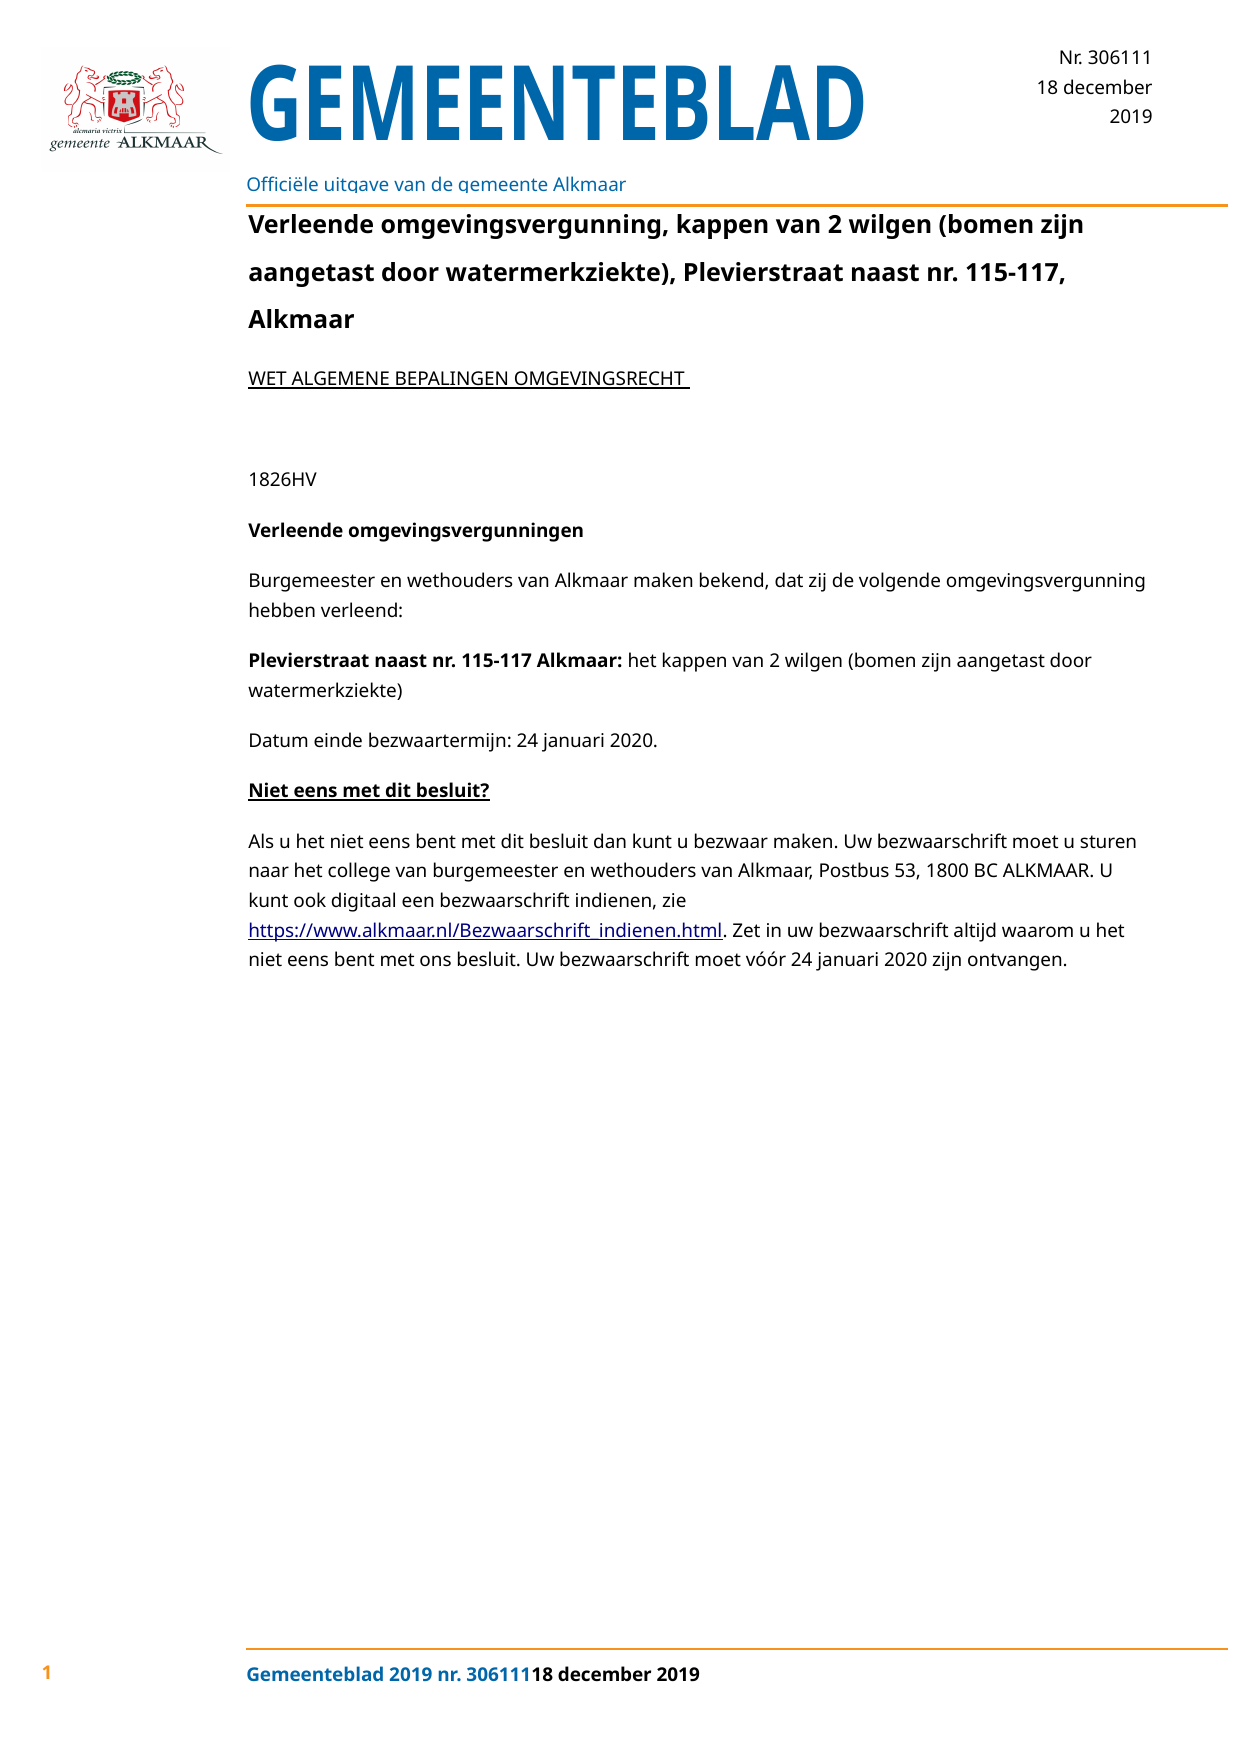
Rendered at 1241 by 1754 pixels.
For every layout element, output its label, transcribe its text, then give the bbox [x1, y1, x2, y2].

text Als u het niet eens bent met dit besluit dan kunt u bezwaar maken. Uw bezwaarschrift moet u sturen naar het college van burgemeester en wethouders van Alkmaar, Postbus 53, 1800 BC ALKMAAR. U kunt ook digitaal een bezwaarschrift indienen, zie https://www.alkmaar.nl/Bezwaarschrift_indienen.html. Zet in uw bezwaarschrift altijd waarom u het niet eens bent met ons besluit. Uw bezwaarschrift moet vóór 24 januari 2020 zijn ontvangen. [248, 828, 1152, 972]
text WET ALGEMENE BEPALINGEN OMGEVINGSRECHT [248, 366, 1152, 391]
text 1826HV [248, 466, 1152, 492]
text Niet eens met dit besluit? [248, 778, 1152, 803]
text Verleende omgevingsvergunning, kappen van 2 wilgen (bomen zijn aangetast door watermerkziekte), Plevierstraat naast nr. 115-117, Alkmaar [248, 207, 1152, 336]
text Datum einde bezwaartermijn: 24 januari 2020. [248, 727, 1152, 753]
text Verleende omgevingsvergunningen [248, 517, 1152, 542]
text Plevierstraat naast nr. 115-117 Alkmaar: het kappen van 2 wilgen (bomen zijn aangetast door watermerkziekte) [248, 647, 1152, 702]
picture [41, 47, 231, 172]
text Burgemeester en wethouders van Alkmaar maken bekend, dat zij de volgende omgevingsvergunning hebben verleend: [248, 567, 1152, 622]
